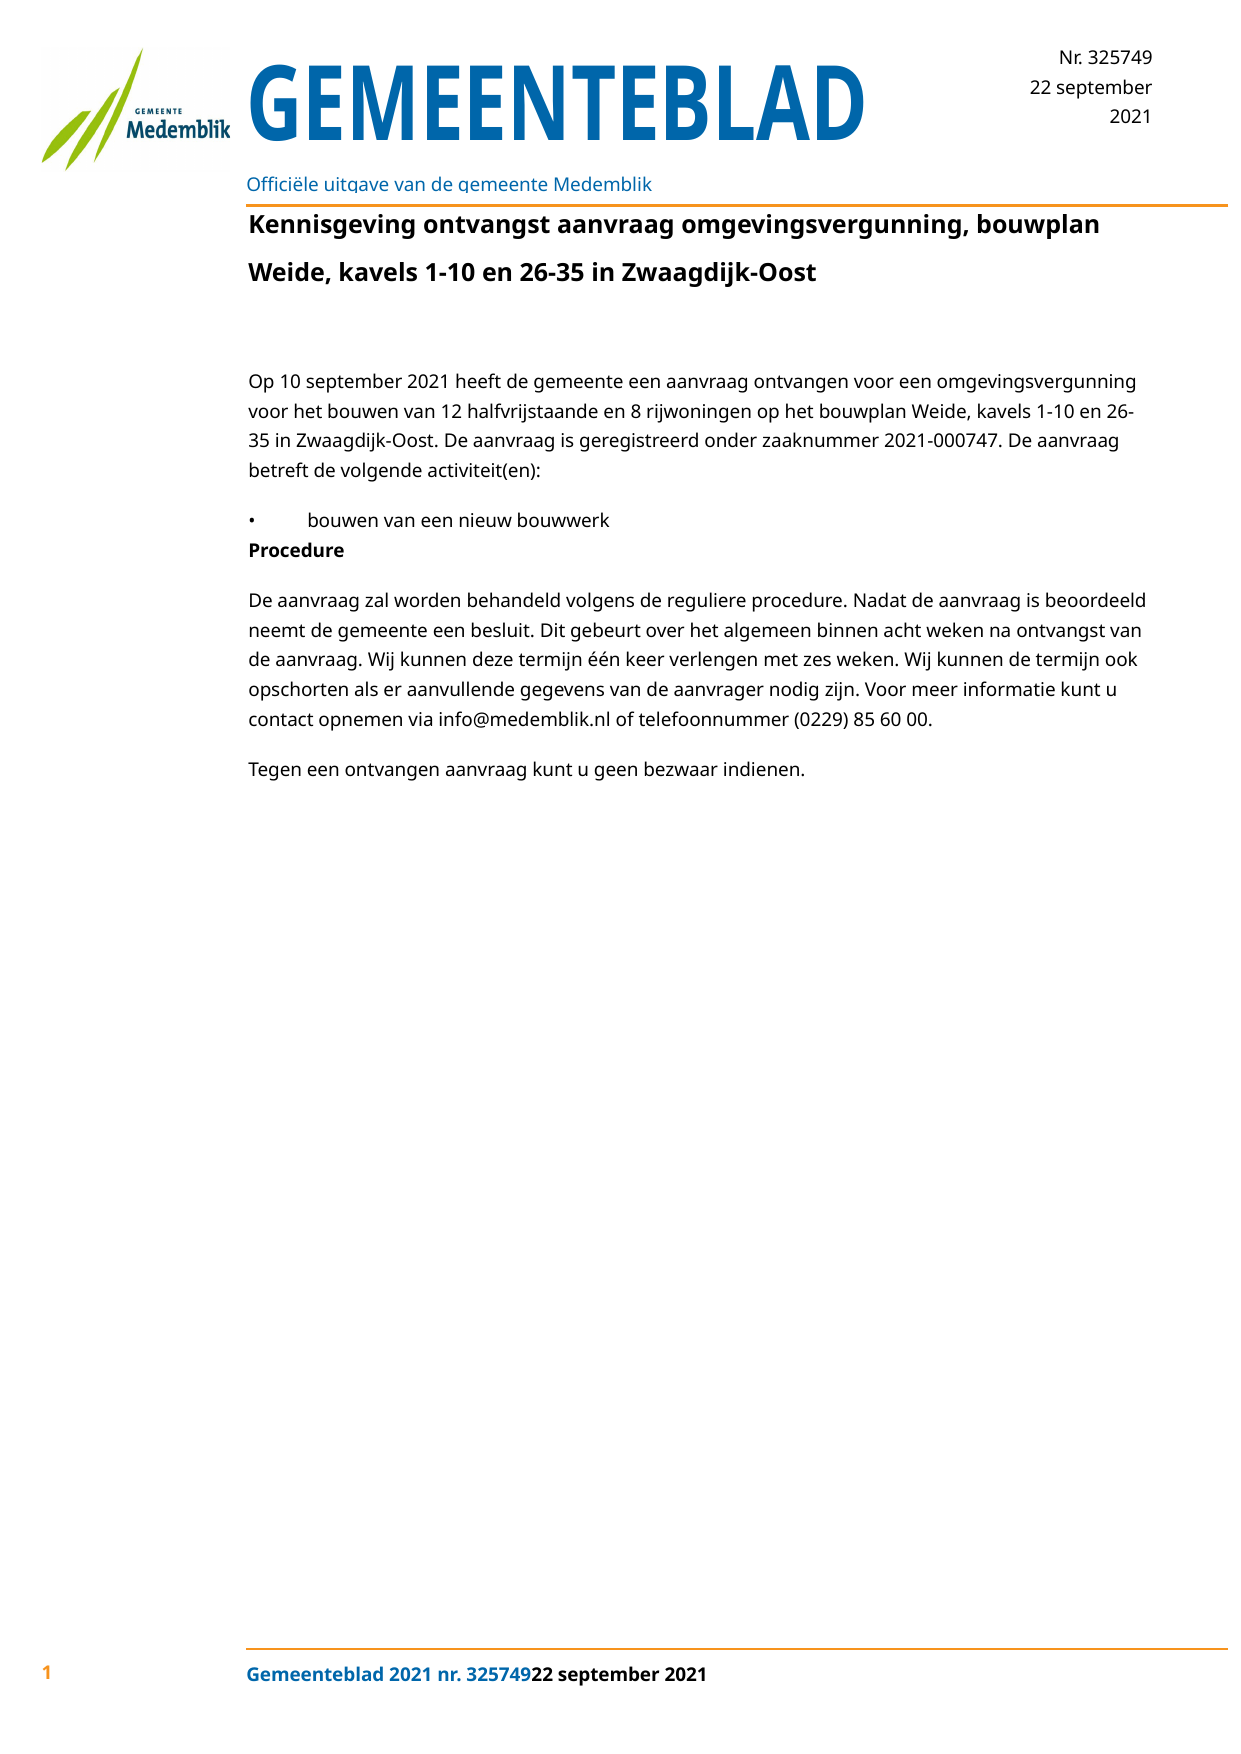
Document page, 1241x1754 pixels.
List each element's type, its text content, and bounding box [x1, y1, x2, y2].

text Op 10 september 2021 heeft de gemeente een aanvraag ontvangen voor een omgevingsvergunning voor het bouwen van 12 halfvrijstaande en 8 rijwoningen op het bouwplan Weide, kavels 1-10 en 26-35 in Zwaagdijk-Oost. De aanvraag is geregistreerd onder zaaknummer 2021-000747. De aanvraag betreft de volgende activiteit(en): [248, 368, 1152, 483]
text Tegen een ontvangen aanvraag kunt u geen bezwaar indienen. [248, 756, 1152, 782]
text Procedure [248, 537, 1152, 563]
text Kennisgeving ontvangst aanvraag omgevingsvergunning, bouwplan Weide, kavels 1-10 en 26-35 in Zwaagdijk-Oost [248, 207, 1152, 288]
picture [41, 47, 231, 172]
list bouwen van een nieuw bouwwerk [248, 507, 1152, 533]
text De aanvraag zal worden behandeld volgens de reguliere procedure. Nadat de aanvraag is beoordeeld neemt de gemeente een besluit. Dit gebeurt over het algemeen binnen acht weken na ontvangst van de aanvraag. Wij kunnen deze termijn één keer verlengen met zes weken. Wij kunnen de termijn ook opschorten als er aanvullende gegevens van de aanvrager nodig zijn. Voor meer informatie kunt u contact opnemen via info@medemblik.nl of telefoonnummer (0229) 85 60 00. [248, 587, 1152, 732]
